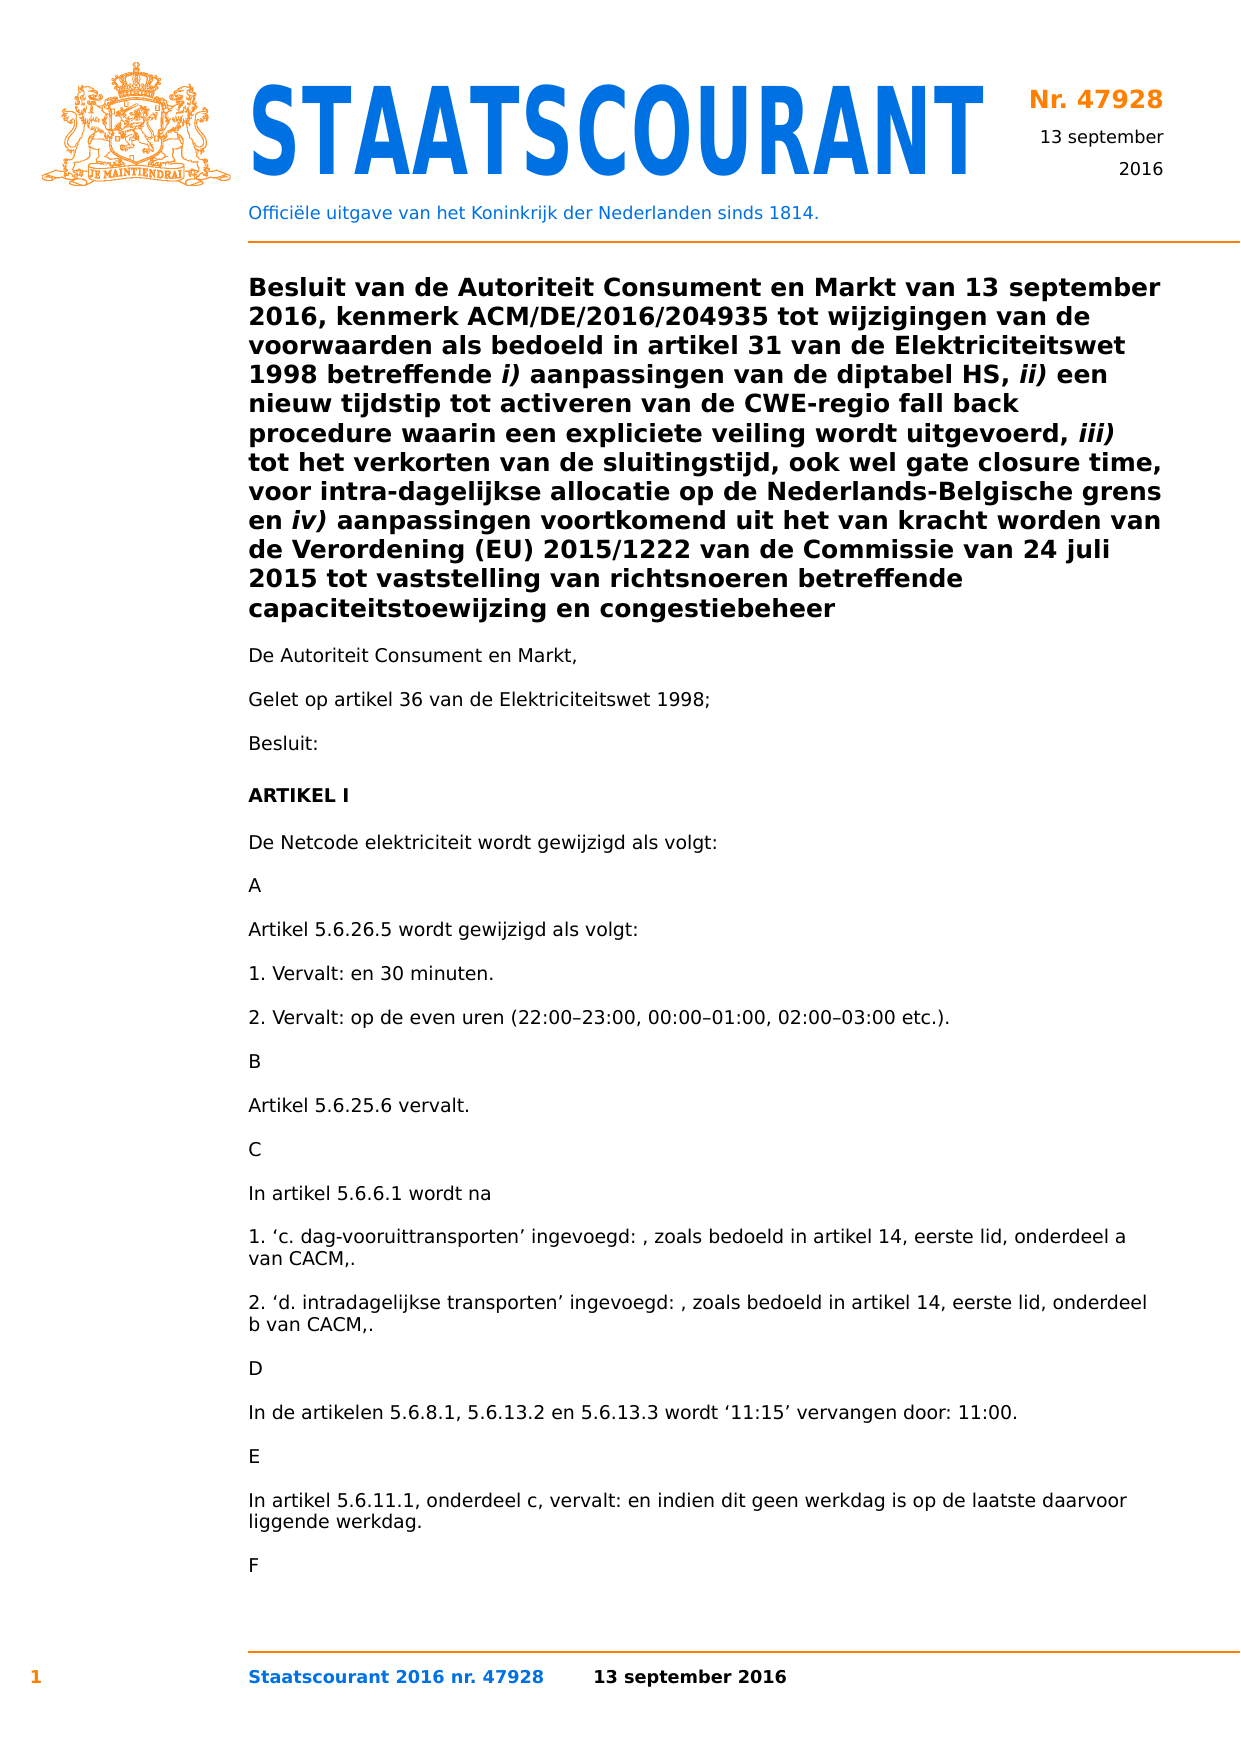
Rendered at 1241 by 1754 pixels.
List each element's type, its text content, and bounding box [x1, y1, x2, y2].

subtitle ARTIKEL I [248, 784, 1163, 807]
text De Netcode elektriciteit wordt gewijzigd als volgt: [248, 832, 1163, 853]
text C [248, 1138, 1163, 1161]
text D [248, 1358, 1163, 1380]
text B [248, 1051, 1163, 1073]
text In artikel 5.6.6.1 wordt na [248, 1182, 1163, 1204]
text De Autoriteit Consument en Markt, [248, 645, 1163, 667]
text In de artikelen 5.6.8.1, 5.6.13.2 en 5.6.13.3 wordt ‘11:15’ vervangen door: 11:00. [248, 1402, 1163, 1424]
text 2. ‘d. intradagelijkse transporten’ ingevoegd: , zoals bedoeld in artikel 14, eerste lid, onderdeel b van CACM,. [248, 1292, 1163, 1336]
text 1. ‘c. dag-vooruittransporten’ ingevoegd: , zoals bedoeld in artikel 14, eerste lid, onderdeel a van CACM,. [248, 1226, 1163, 1270]
table_cell 13 september [998, 121, 1240, 153]
table_header Nr. 47928 [998, 62, 1240, 121]
text 1. Vervalt: en 30 minuten. [248, 963, 1163, 985]
text 2. Vervalt: op de even uren (22:00–23:00, 00:00–01:00, 02:00–03:00 etc.). [248, 1007, 1163, 1029]
text A [248, 875, 1163, 897]
table_header STAATSCOURANT [248, 62, 998, 203]
text Besluit: [248, 733, 1163, 754]
text In artikel 5.6.11.1, onderdeel c, vervalt: en indien dit geen werkdag is op de laatste daarvoor liggende werkdag. [248, 1489, 1163, 1533]
picture [41, 62, 231, 186]
text Artikel 5.6.26.5 wordt gewijzigd als volgt: [248, 919, 1163, 941]
table_cell Officiële uitgave van het Koninkrijk der Nederlanden sinds 1814. [248, 203, 1240, 241]
subtitle Besluit van de Autoriteit Consument en Markt van 13 september 2016, kenmerk ACM/DE/2016/204935 tot wijzigingen van de voorwaarden als bedoeld in artikel 31 van de Elektriciteitswet 1998 betreffende i) aanpassingen van de diptabel HS, ii) een nieuw tijdstip tot activeren van de CWE-regio fall back procedure waarin een expliciete veiling wordt uitgevoerd, iii) tot het verkorten van de sluitingstijd, ook wel gate closure time, voor intra-dagelijkse allocatie op de Nederlands-Belgische grens en iv) aanpassingen voortkomend uit het van kracht worden van de Verordening (EU) 2015/1222 van de Commissie van 24 juli 2015 tot vaststelling van richtsnoeren betreffende capaciteitstoewijzing en congestiebeheer [248, 273, 1163, 623]
text Artikel 5.6.25.6 vervalt. [248, 1095, 1163, 1117]
table_header [25, 62, 248, 241]
text F [248, 1555, 1163, 1577]
table_cell 2016 [998, 153, 1240, 203]
text E [248, 1446, 1163, 1468]
text Gelet op artikel 36 van de Elektriciteitswet 1998; [248, 689, 1163, 711]
